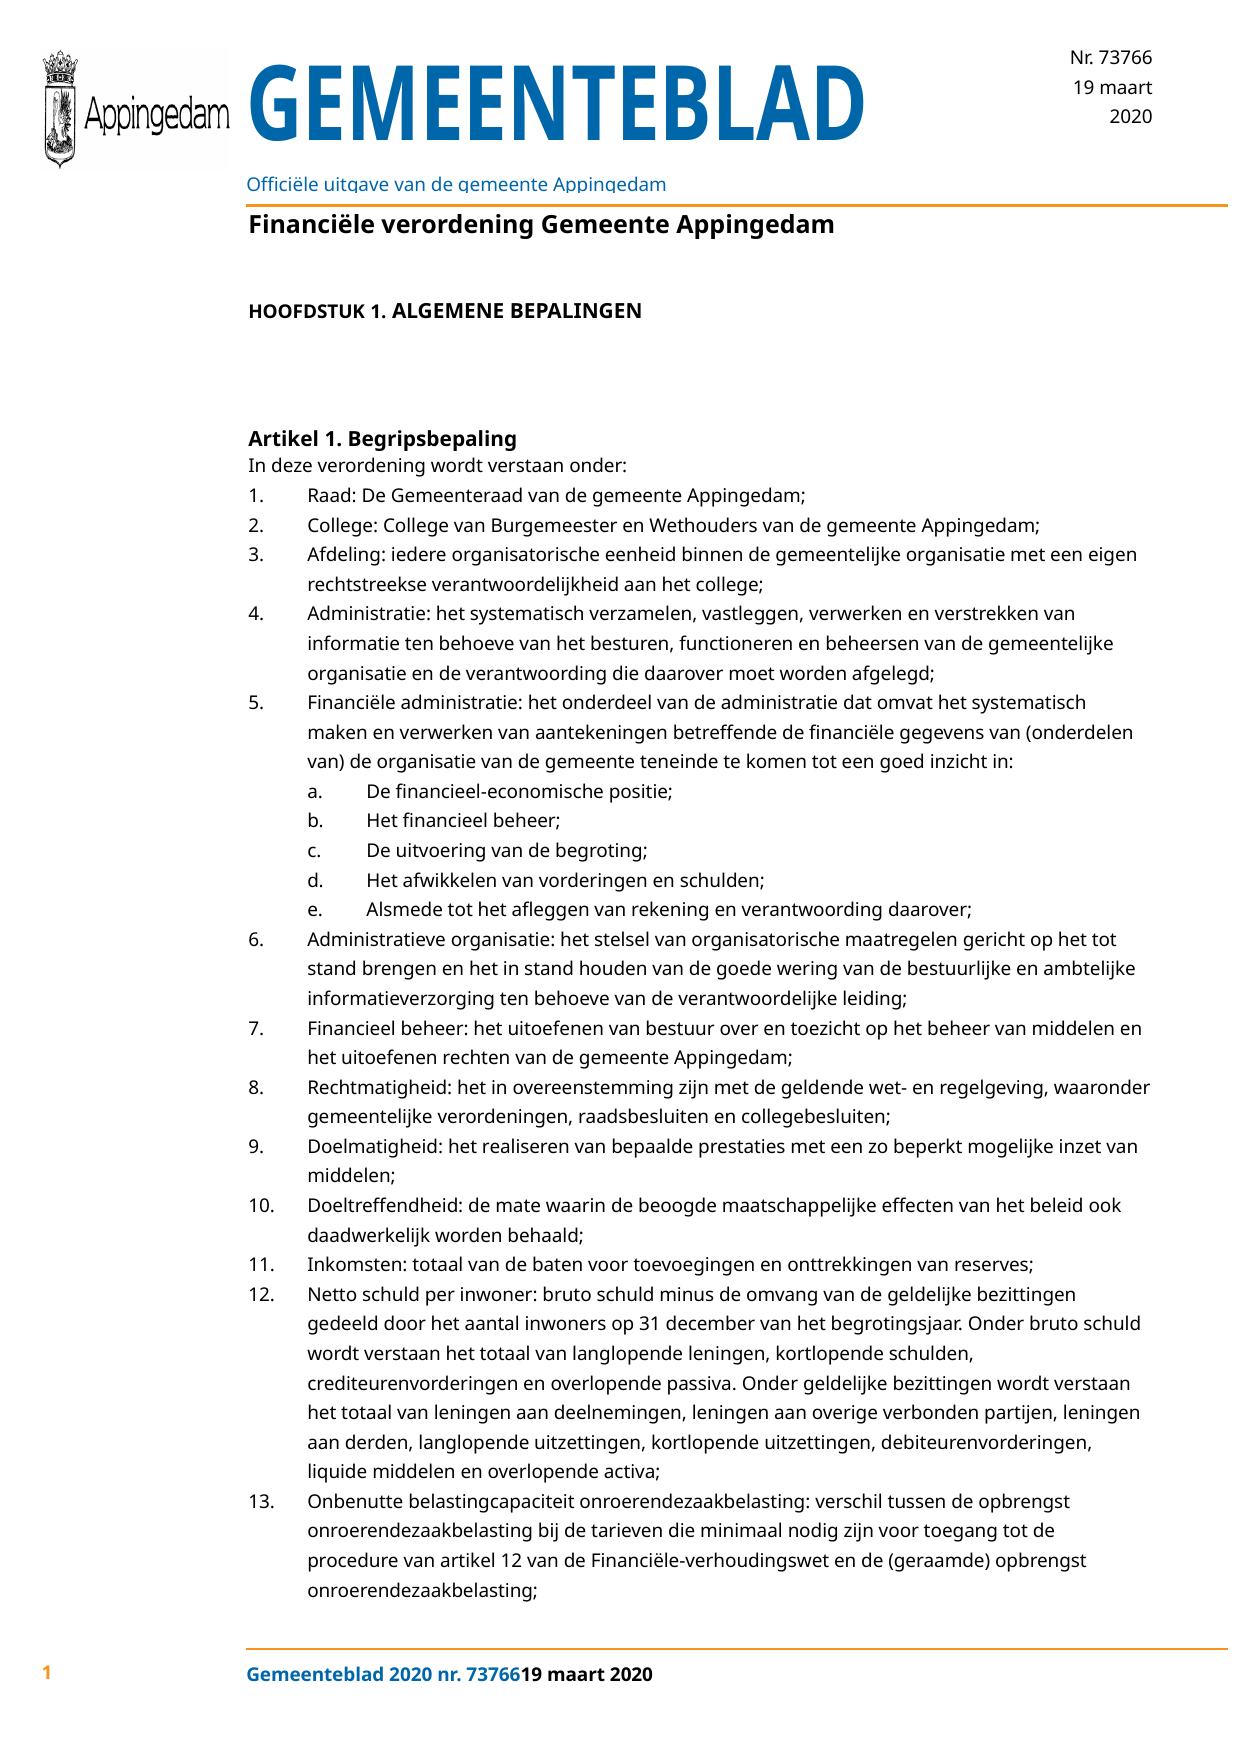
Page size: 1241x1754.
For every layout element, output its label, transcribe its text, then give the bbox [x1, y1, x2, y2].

list College: College van Burgemeester en Wethouders van de gemeente Appingedam; [248, 512, 1152, 537]
list Onbenutte belastingcapaciteit onroerendezaakbelasting: verschil tussen de opbrengst onroerendezaakbelasting bij de tarieven die minimaal nodig zijn voor toegang tot de procedure van artikel 12 van de Financiële-verhoudingswet en de (geraamde) opbrengst onroerendezaakbelasting; [248, 1488, 1152, 1602]
list Het afwikkelen van vorderingen en schulden; [307, 867, 1152, 892]
list Netto schuld per inwoner: bruto schuld minus de omvang van de geldelijke bezittingen gedeeld door het aantal inwoners op 31 december van het begrotingsjaar. Onder bruto schuld wordt verstaan het totaal van langlopende leningen, kortlopende schulden, crediteurenvorderingen en overlopende passiva. Onder geldelijke bezittingen wordt verstaan het totaal van leningen aan deelnemingen, leningen aan overige verbonden partijen, leningen aan derden, langlopende uitzettingen, kortlopende uitzettingen, debiteurenvorderingen, liquide middelen en overlopende activa; [248, 1281, 1152, 1484]
list Administratie: het systematisch verzamelen, vastleggen, verwerken en verstrekken van informatie ten behoeve van het besturen, functioneren en beheersen van de gemeentelijke organisatie en de verantwoording die daarover moet worden afgelegd; [248, 601, 1152, 685]
list De uitvoering van de begroting; [307, 837, 1152, 863]
list Rechtmatigheid: het in overeenstemming zijn met de geldende wet- en regelgeving, waaronder gemeentelijke verordeningen, raadsbesluiten en collegebesluiten; [248, 1074, 1152, 1129]
list Raad: De Gemeenteraad van de gemeente Appingedam; [248, 482, 1152, 508]
list Financieel beheer: het uitoefenen van bestuur over en toezicht op het beheer van middelen en het uitoefenen rechten van de gemeente Appingedam; [248, 1015, 1152, 1070]
list Afdeling: iedere organisatorische eenheid binnen de gemeentelijke organisatie met een eigen rechtstreekse verantwoordelijkheid aan het college; [248, 541, 1152, 597]
text Financiële verordening Gemeente Appingedam [248, 207, 1152, 241]
text HOOFDSTUK 1. ALGEMENE BEPALINGEN [248, 296, 1152, 324]
text In deze verordening wordt verstaan onder: [248, 453, 1152, 478]
list Financiële administratie: het onderdeel van de administratie dat omvat het systematisch maken en verwerken van aantekeningen betreffende de financiële gegevens van (onderdelen van) de organisatie van de gemeente teneinde te komen tot een goed inzicht in: [248, 689, 1152, 774]
picture [41, 47, 231, 172]
list Doeltreffendheid: de mate waarin de beoogde maatschappelijke effecten van het beleid ook daadwerkelijk worden behaald; [248, 1192, 1152, 1247]
list Alsmede tot het afleggen van rekening en verantwoording daarover; [307, 896, 1152, 922]
list Doelmatigheid: het realiseren van bepaalde prestaties met een zo beperkt mogelijke inzet van middelen; [248, 1133, 1152, 1188]
list De financieel-economische positie; [307, 778, 1152, 804]
list Inkomsten: totaal van de baten voor toevoegingen en onttrekkingen van reserves; [248, 1251, 1152, 1277]
text Artikel 1. Begripsbepaling [248, 424, 1152, 453]
list Administratieve organisatie: het stelsel van organisatorische maatregelen gericht op het tot stand brengen en het in stand houden van de goede wering van de bestuurlijke en ambtelijke informatieverzorging ten behoeve van de verantwoordelijke leiding; [248, 926, 1152, 1011]
list Het financieel beheer; [307, 808, 1152, 833]
